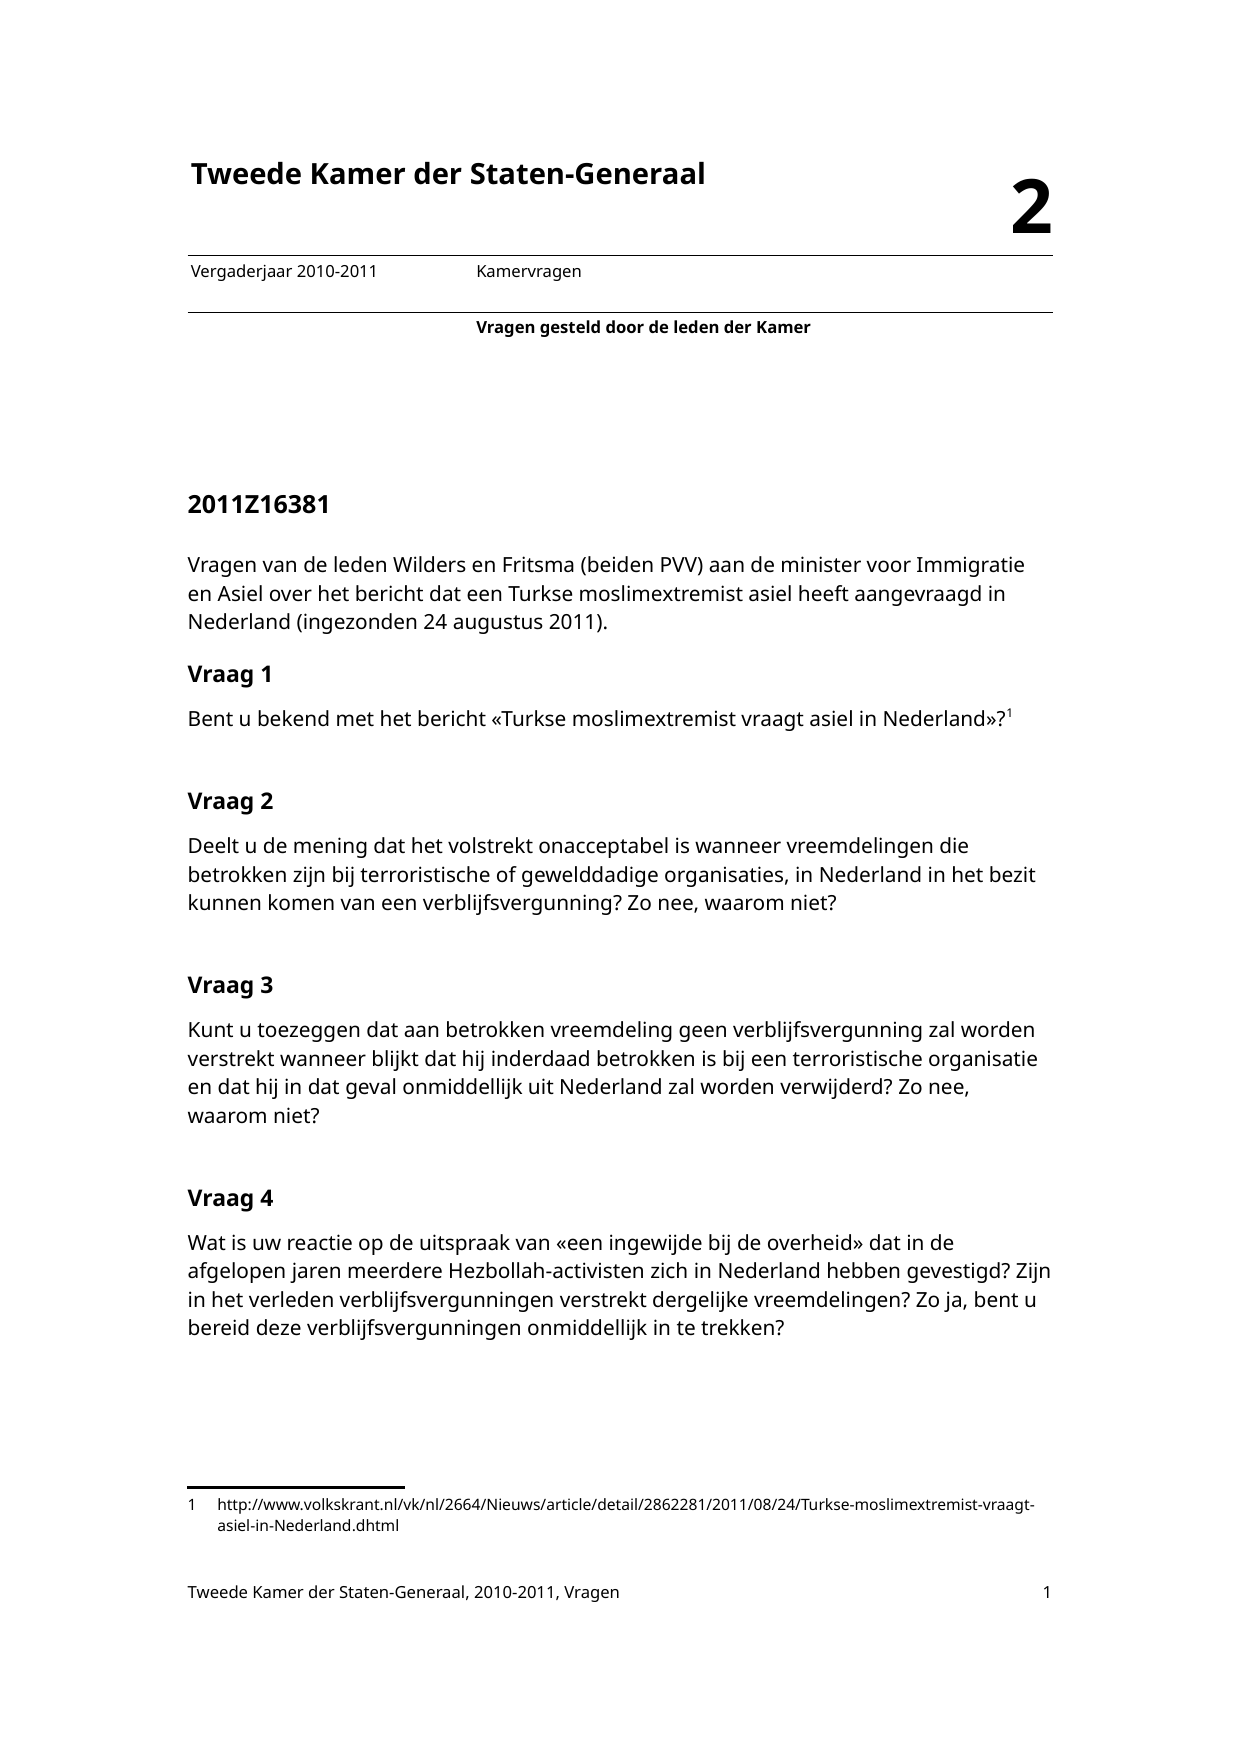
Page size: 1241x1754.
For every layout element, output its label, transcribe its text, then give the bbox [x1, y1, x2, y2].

subtitle Vraag 3 [187, 969, 1053, 1001]
text Bent u bekend met het bericht «Turkse moslimextremist vraagt asiel in Nederland»? [187, 704, 1053, 733]
table_cell Vragen gesteld door de leden der Kamer [473, 313, 1053, 339]
table_header Tweede Kamer der Staten-Generaal [188, 150, 879, 255]
text Deelt u de mening dat het volstrekt onacceptabel is wanneer vreemdelingen die betrokken zijn bij terroristische of gewelddadige organisaties, in Nederland in het bezit kunnen komen van een verblijfsvergunning? Zo nee, waarom niet? [187, 832, 1053, 917]
subtitle Vraag 2 [187, 785, 1053, 817]
subtitle Vraag 1 [187, 658, 1053, 689]
table_header 2 [880, 150, 1053, 255]
text 2011Z16381 [187, 487, 1053, 521]
subtitle Vraag 4 [187, 1182, 1053, 1213]
text Kunt u toezeggen dat aan betrokken vreemdeling geen verblijfsvergunning zal worden verstrekt wanneer blijkt dat hij inderdaad betrokken is bij een terroristische organisatie en dat hij in dat geval onmiddellijk uit Nederland zal worden verwijderd? Zo nee, waarom niet? [187, 1016, 1053, 1129]
text http://www.volkskrant.nl/vk/nl/2664/Nieuws/article/detail/2862281/2011/08/24/Turkse-moslimextremist-vraagt-asiel-in-Nederland.dhtml [187, 1479, 1053, 1536]
table_cell [188, 313, 473, 339]
table_cell Kamervragen [473, 256, 1053, 312]
text Wat is uw reactie op de uitspraak van «een ingewijde bij de overheid» dat in de afgelopen jaren meerdere Hezbollah-activisten zich in Nederland hebben gevestigd? Zijn in het verleden verblijfsvergunningen verstrekt dergelijke vreemdelingen? Zo ja, bent u bereid deze verblijfsvergunningen onmiddellijk in te trekken? [187, 1228, 1053, 1342]
text Vragen van de leden Wilders en Fritsma (beiden PVV) aan de minister voor Immigratie en Asiel over het bericht dat een Turkse moslimextremist asiel heeft aangevraagd in Nederland (ingezonden 24 augustus 2011). [187, 550, 1053, 636]
table_cell Vergaderjaar 2010-2011 [188, 256, 473, 312]
